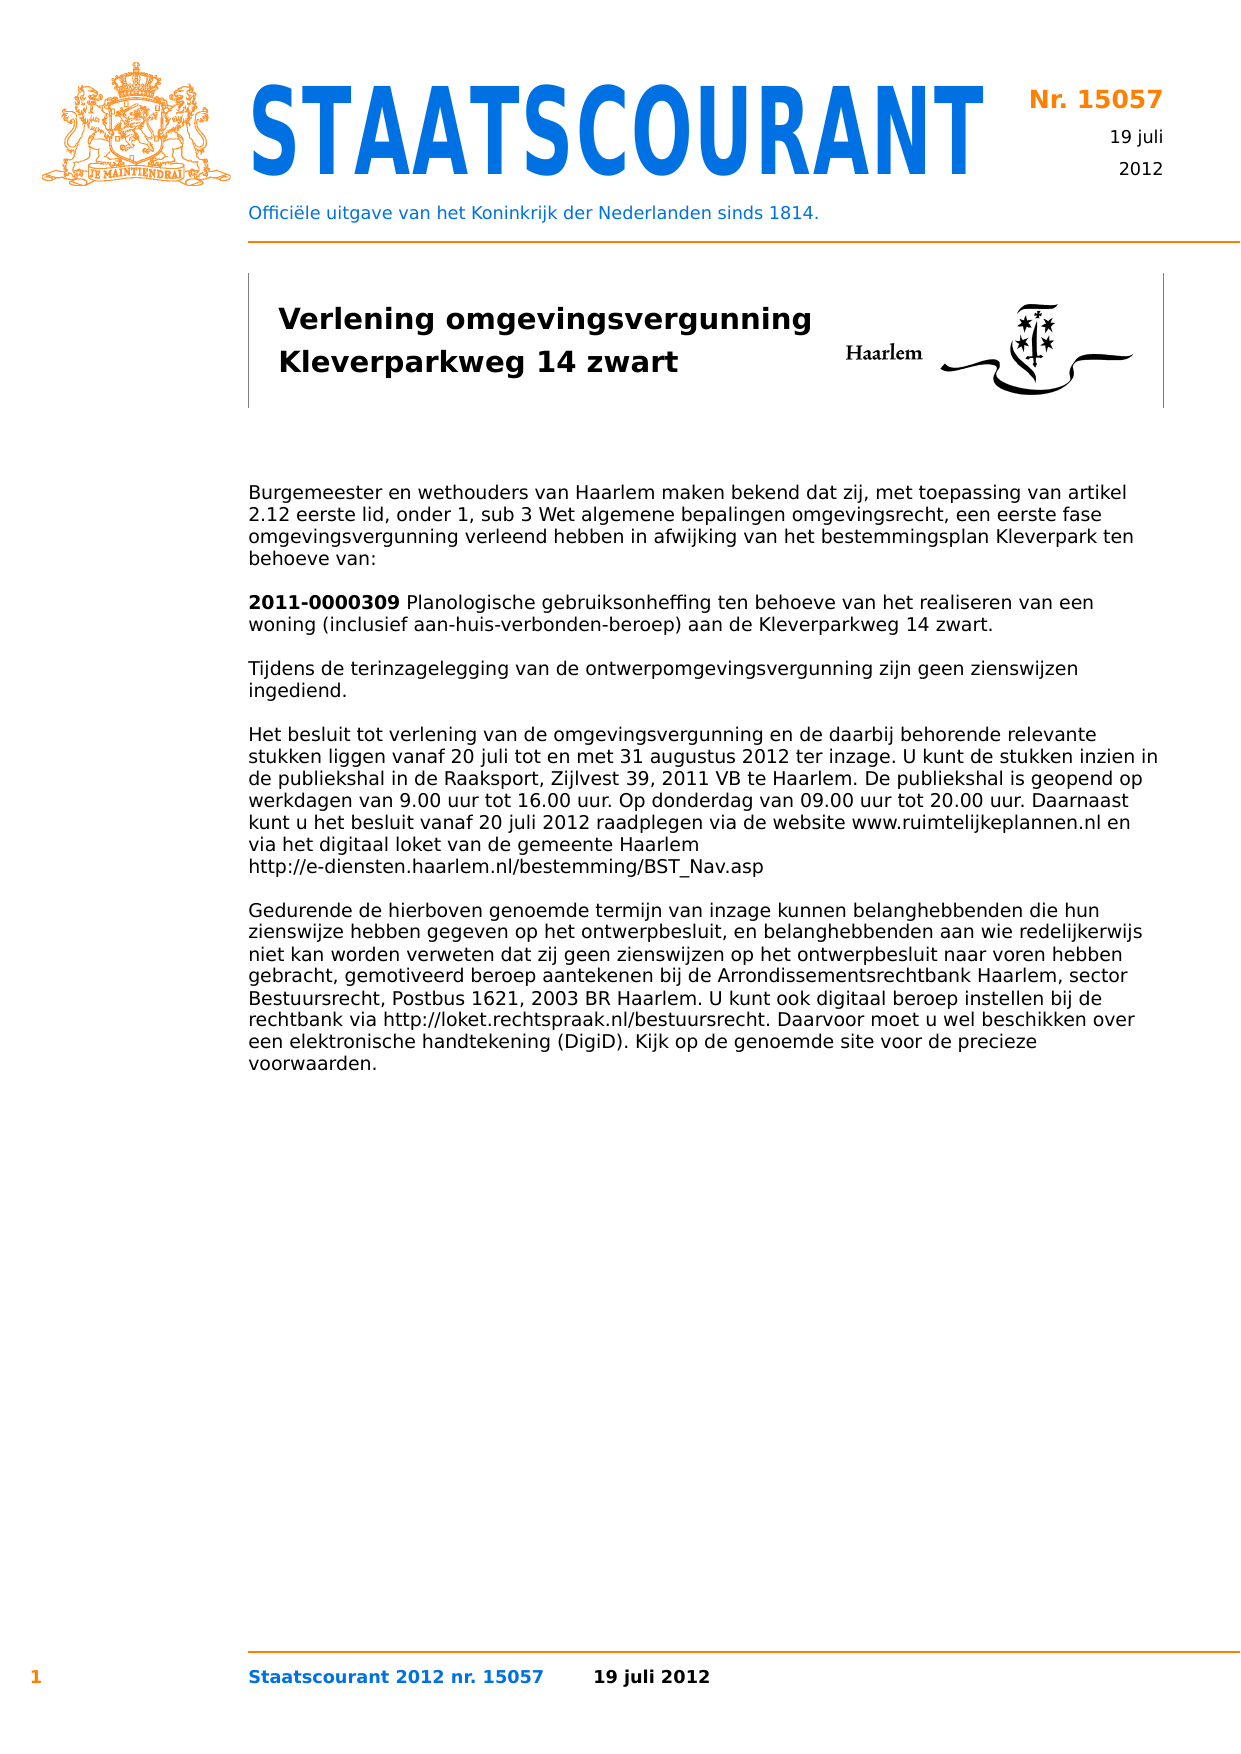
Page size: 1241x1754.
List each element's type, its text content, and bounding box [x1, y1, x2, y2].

text Gedurende de hierboven genoemde termijn van inzage kunnen belanghebbenden die hun zienswijze hebben gegeven op het ontwerpbesluit, en belanghebbenden aan wie redelijkerwijs niet kan worden verweten dat zij geen zienswijzen op het ontwerpbesluit naar voren hebben gebracht, gemotiveerd beroep aantekenen bij de Arrondissementsrechtbank Haarlem, sector Bestuursrecht, Postbus 1621, 2003 BR Haarlem. U kunt ook digitaal beroep instellen bij de rechtbank via http://loket.rechtspraak.nl/bestuursrecht. Daarvoor moet u wel beschikken over een elektronische handtekening (DigiD). Kijk op de genoemde site voor de precieze voorwaarden. [248, 899, 1163, 1075]
text 2011-0000309 Planologische gebruiksonheffing ten behoeve van het realiseren van een woning (inclusief aan-huis-verbonden-beroep) aan de Kleverparkweg 14 zwart. [248, 592, 1163, 636]
text Tijdens de terinzagelegging van de ontwerpomgevingsvergunning zijn geen zienswijzen ingediend. [248, 658, 1163, 702]
picture [844, 302, 1134, 397]
picture [41, 62, 231, 186]
table_header [25, 62, 248, 241]
table_cell 2012 [998, 153, 1240, 203]
table_cell 19 juli [998, 121, 1240, 153]
text Burgemeester en wethouders van Haarlem maken bekend dat zij, met toepassing van artikel 2.12 eerste lid, onder 1, sub 3 Wet algemene bepalingen omgevingsrecht, een eerste fase omgevingsvergunning verleend hebben in afwijking van het bestemmingsplan Kleverpark ten behoeve van: [248, 482, 1163, 570]
table_header Nr. 15057 [998, 62, 1240, 121]
text Het besluit tot verlening van de omgevingsvergunning en de daarbij behorende relevante stukken liggen vanaf 20 juli tot en met 31 augustus 2012 ter inzage. U kunt de stukken inzien in de publiekshal in de Raaksport, Zijlvest 39, 2011 VB te Haarlem. De publiekshal is geopend op werkdagen van 9.00 uur tot 16.00 uur. Op donderdag van 09.00 uur tot 20.00 uur. Daarnaast kunt u het besluit vanaf 20 juli 2012 raadplegen via de website www.ruimtelijkeplannen.nl en via het digitaal loket van de gemeente Haarlem http://e-diensten.haarlem.nl/bestemming/BST_Nav.asp [248, 724, 1163, 878]
subtitle Verlening omgevingsvergunning Kleverparkweg 14 zwart [249, 273, 1163, 408]
table_cell Officiële uitgave van het Koninkrijk der Nederlanden sinds 1814. [248, 203, 1240, 241]
table_header STAATSCOURANT [248, 62, 998, 203]
